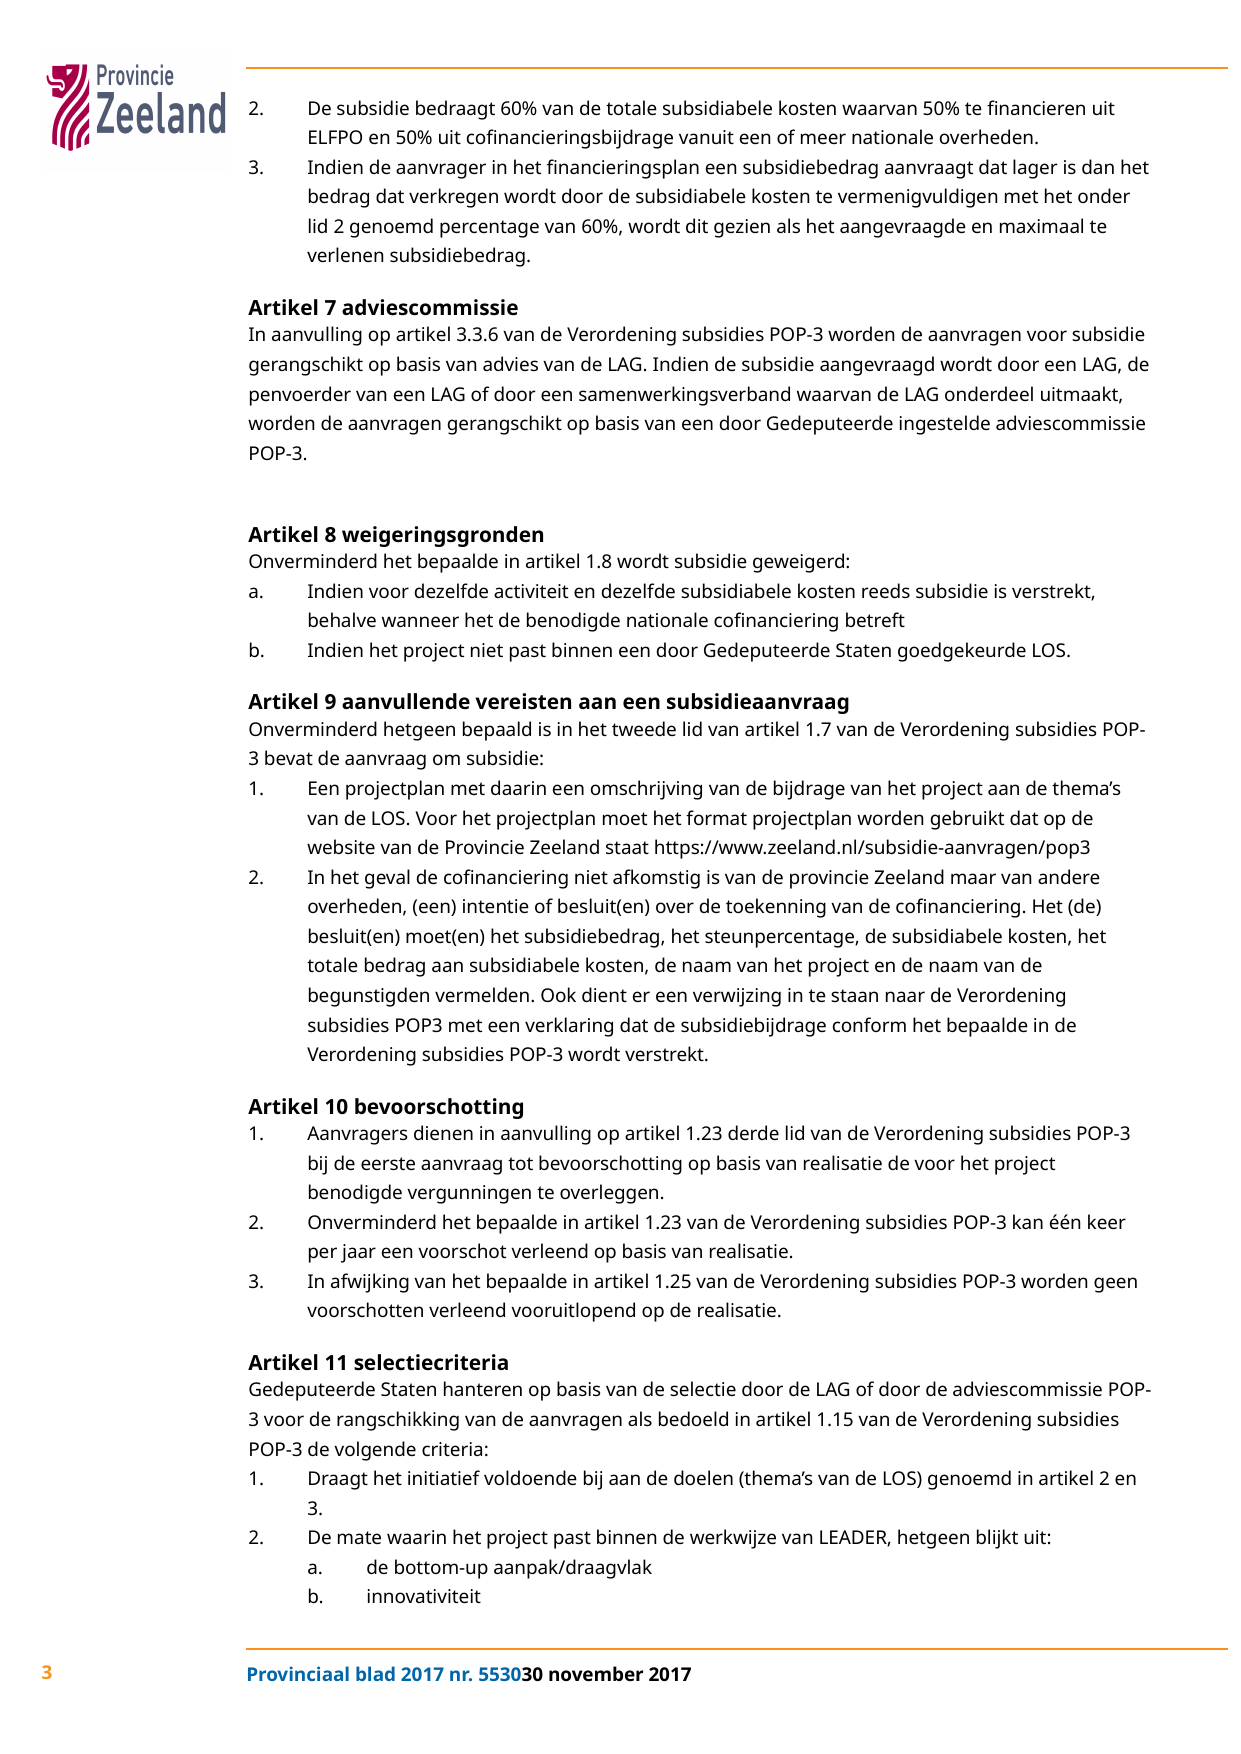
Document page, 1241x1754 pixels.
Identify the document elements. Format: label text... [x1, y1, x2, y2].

list De mate waarin het project past binnen de werkwijze van LEADER, hetgeen blijkt uit: [248, 1524, 1152, 1550]
list De subsidie bedraagt 60% van de totale subsidiabele kosten waarvan 50% te financieren uit ELFPO en 50% uit cofinancieringsbijdrage vanuit een of meer nationale overheden. [248, 95, 1152, 150]
picture [41, 47, 231, 172]
text Artikel 8 weigeringsgronden [248, 520, 1152, 548]
list Draagt het initiatief voldoende bij aan de doelen (thema’s van de LOS) genoemd in artikel 2 en 3. [248, 1465, 1152, 1521]
text Artikel 10 bevoorschotting [248, 1092, 1152, 1120]
text Onverminderd het bepaalde in artikel 1.8 wordt subsidie geweigerd: [248, 548, 1152, 574]
list In afwijking van het bepaalde in artikel 1.25 van de Verordening subsidies POP-3 worden geen voorschotten verleend vooruitlopend op de realisatie. [248, 1268, 1152, 1323]
list Indien voor dezelfde activiteit en dezelfde subsidiabele kosten reeds subsidie is verstrekt, behalve wanneer het de benodigde nationale cofinanciering betreft [248, 578, 1152, 633]
text Artikel 11 selectiecriteria [248, 1348, 1152, 1377]
list de bottom-up aanpak/draagvlak [307, 1554, 1152, 1580]
text Artikel 9 aanvullende vereisten aan een subsidieaanvraag [248, 687, 1152, 716]
list innovativiteit [307, 1584, 1152, 1609]
text Onverminderd hetgeen bepaald is in het tweede lid van artikel 1.7 van de Verordening subsidies POP-3 bevat de aanvraag om subsidie: [248, 716, 1152, 771]
list Indien het project niet past binnen een door Gedeputeerde Staten goedgekeurde LOS. [248, 637, 1152, 663]
list Een projectplan met daarin een omschrijving van de bijdrage van het project aan de thema’s van de LOS. Voor het projectplan moet het format projectplan worden gebruikt dat op de website van de Provincie Zeeland staat https://www.zeeland.nl/subsidie-aanvragen/pop3 [248, 775, 1152, 860]
list In het geval de cofinanciering niet afkomstig is van de provincie Zeeland maar van andere overheden, (een) intentie of besluit(en) over de toekenning van de cofinanciering. Het (de) besluit(en) moet(en) het subsidiebedrag, het steunpercentage, de subsidiabele kosten, het totale bedrag aan subsidiabele kosten, de naam van het project en de naam van de begunstigden vermelden. Ook dient er een verwijzing in te staan naar de Verordening subsidies POP3 met een verklaring dat de subsidiebijdrage conform het bepaalde in de Verordening subsidies POP-3 wordt verstrekt. [248, 864, 1152, 1067]
text Artikel 7 adviescommissie [248, 293, 1152, 322]
text Gedeputeerde Staten hanteren op basis van de selectie door de LAG of door de adviescommissie POP-3 voor de rangschikking van de aanvragen als bedoeld in artikel 1.15 van de Verordening subsidies POP-3 de volgende criteria: [248, 1377, 1152, 1461]
list Onverminderd het bepaalde in artikel 1.23 van de Verordening subsidies POP-3 kan één keer per jaar een voorschot verleend op basis van realisatie. [248, 1209, 1152, 1264]
list Aanvragers dienen in aanvulling op artikel 1.23 derde lid van de Verordening subsidies POP-3 bij de eerste aanvraag tot bevoorschotting op basis van realisatie de voor het project benodigde vergunningen te overleggen. [248, 1120, 1152, 1205]
text In aanvulling op artikel 3.3.6 van de Verordening subsidies POP-3 worden de aanvragen voor subsidie gerangschikt op basis van advies van de LAG. Indien de subsidie aangevraagd wordt door een LAG, de penvoerder van een LAG of door een samenwerkingsverband waarvan de LAG onderdeel uitmaakt, worden de aanvragen gerangschikt op basis van een door Gedeputeerde ingestelde adviescommissie POP-3. [248, 322, 1152, 466]
list Indien de aanvrager in het financieringsplan een subsidiebedrag aanvraagt dat lager is dan het bedrag dat verkregen wordt door de subsidiabele kosten te vermenigvuldigen met het onder lid 2 genoemd percentage van 60%, wordt dit gezien als het aangevraagde en maximaal te verlenen subsidiebedrag. [248, 154, 1152, 268]
